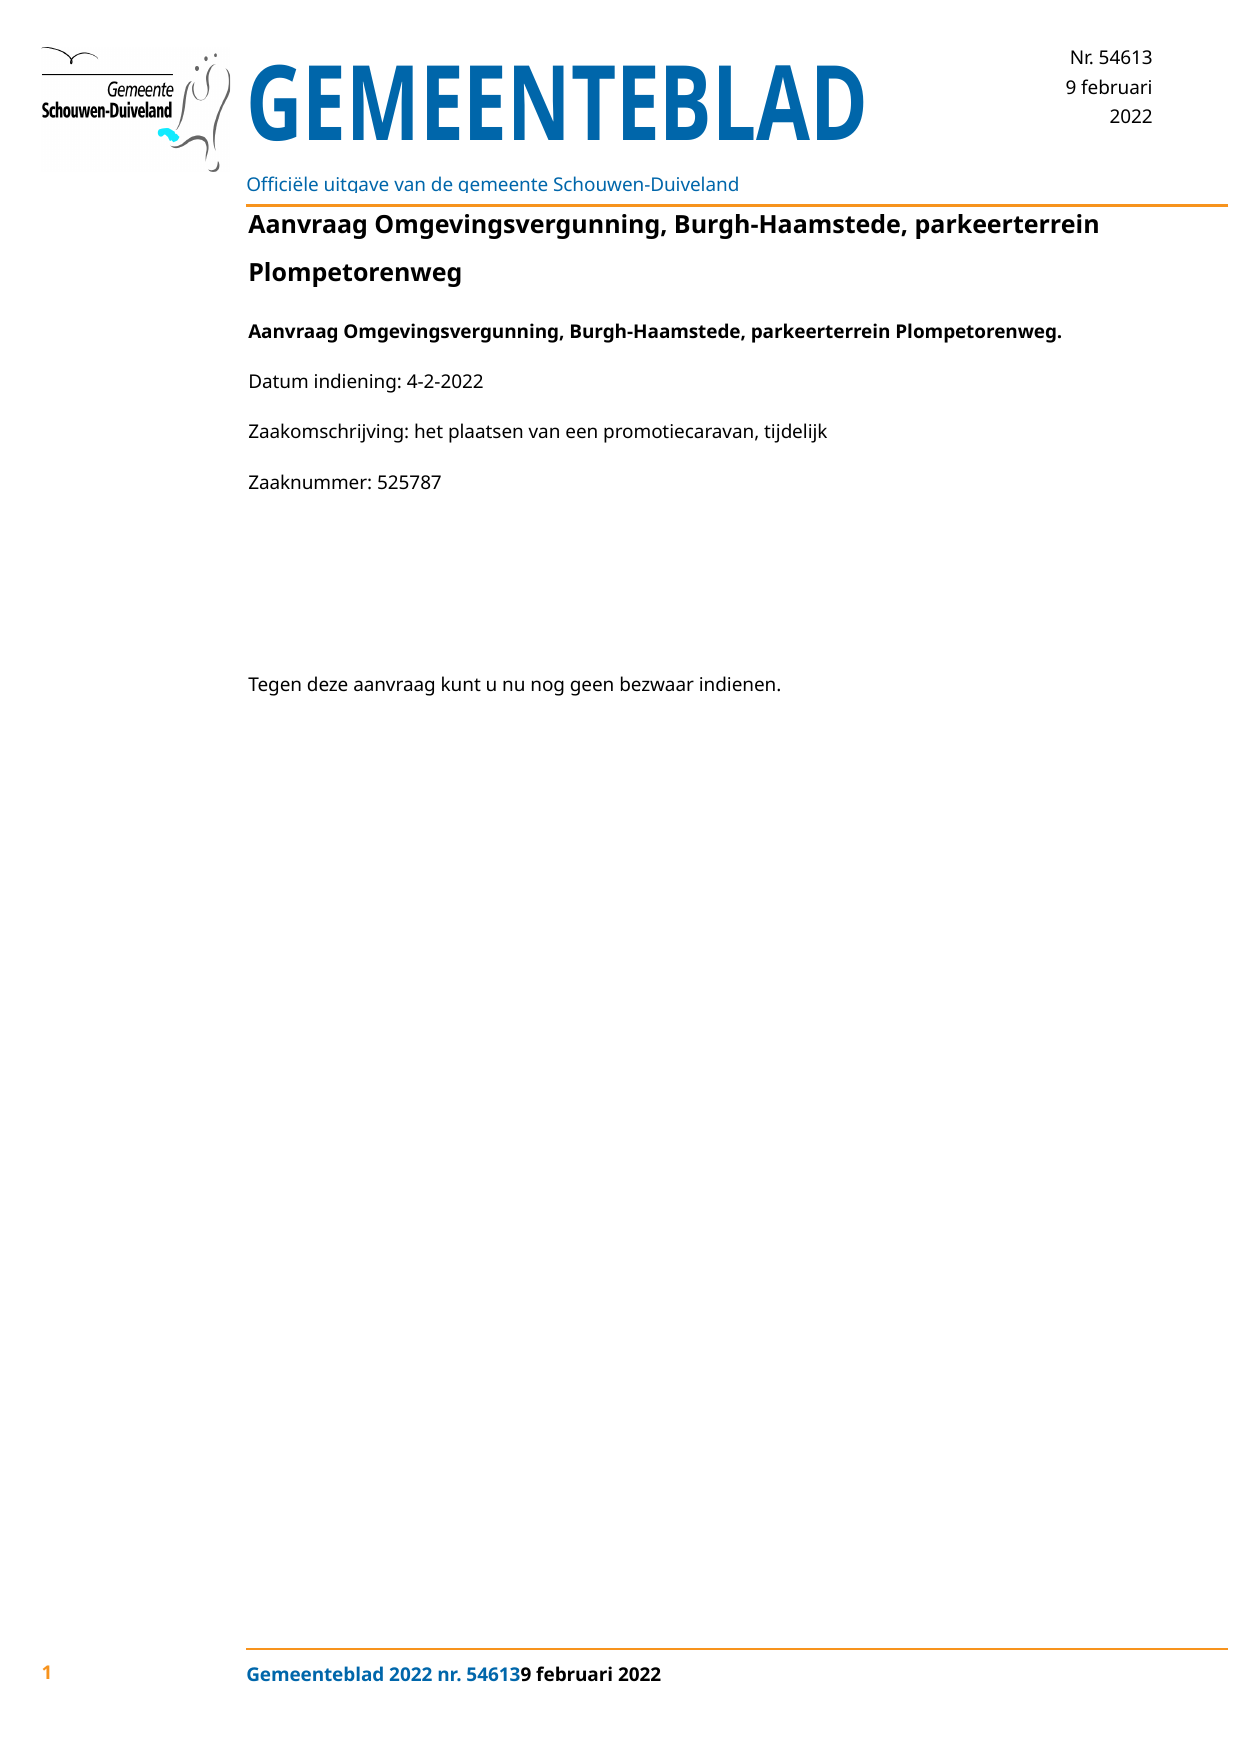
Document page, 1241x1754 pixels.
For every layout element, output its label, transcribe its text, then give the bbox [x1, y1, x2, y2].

text Zaaknummer: 525787 [248, 469, 1152, 495]
text Tegen deze aanvraag kunt u nu nog geen bezwaar indienen. [248, 671, 1152, 697]
text Aanvraag Omgevingsvergunning, Burgh-Haamstede, parkeerterrein Plompetorenweg. [248, 318, 1152, 344]
text Datum indiening: 4-2-2022 [248, 368, 1152, 394]
text Zaakomschrijving: het plaatsen van een promotiecaravan, tijdelijk [248, 419, 1152, 444]
picture [41, 47, 231, 172]
text Aanvraag Omgevingsvergunning, Burgh-Haamstede, parkeerterrein Plompetorenweg [248, 207, 1152, 288]
